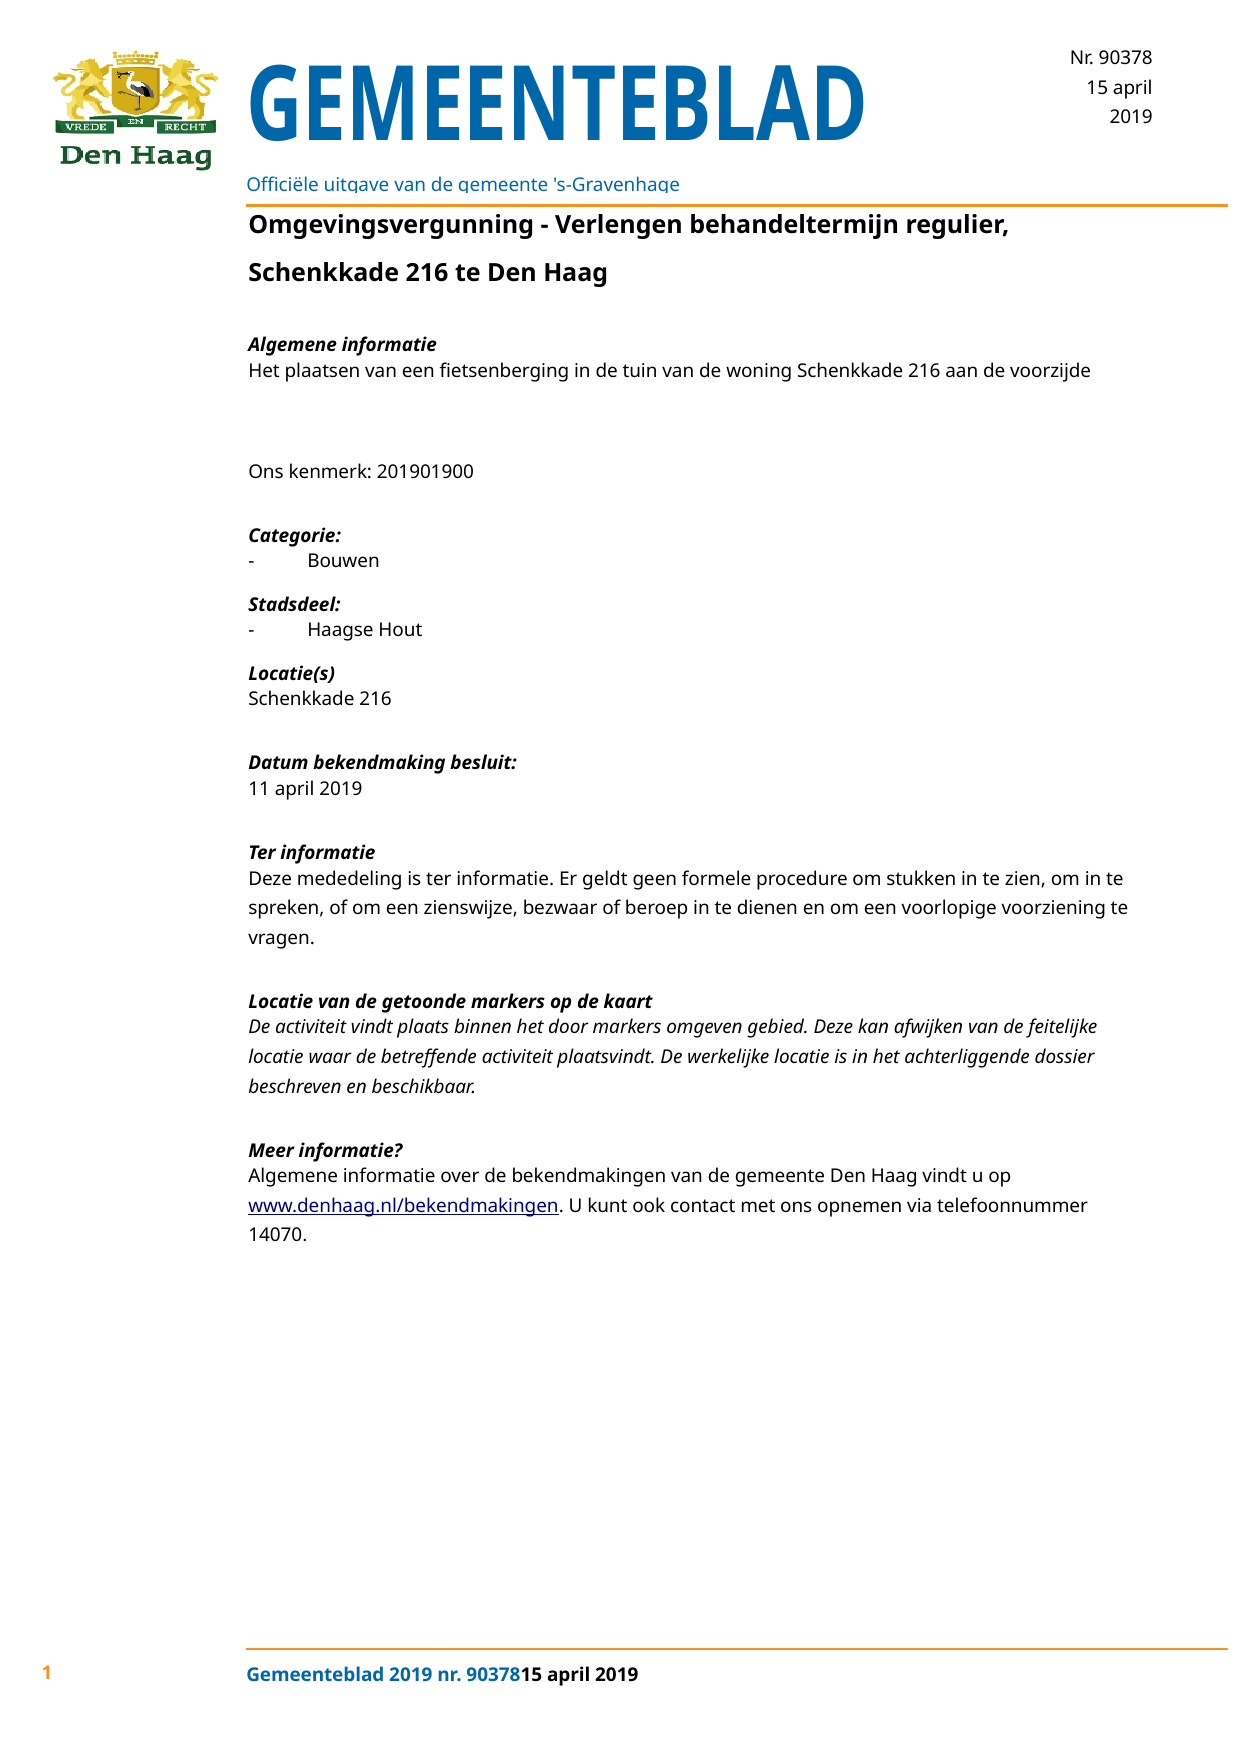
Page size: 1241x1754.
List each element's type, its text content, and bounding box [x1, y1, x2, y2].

text Algemene informatie [248, 331, 1152, 357]
text Omgevingsvergunning - Verlengen behandeltermijn regulier, Schenkkade 216 te Den Haag [248, 207, 1152, 288]
picture [41, 47, 231, 172]
text Deze mededeling is ter informatie. Er geldt geen formele procedure om stukken in te zien, om in te spreken, of om een zienswijze, bezwaar of beroep in te dienen en om een voorlopige voorziening te vragen. [248, 865, 1152, 950]
text Categorie: [248, 522, 1152, 548]
list Bouwen [248, 548, 1152, 573]
text Ons kenmerk: 201901900 [248, 458, 1152, 484]
text De activiteit vindt plaats binnen het door markers omgeven gebied. Deze kan afwijken van de feitelijke locatie waar de betreffende activiteit plaatsvindt. De werkelijke locatie is in het achterliggende dossier beschreven en beschikbaar. [248, 1014, 1152, 1098]
text Algemene informatie over de bekendmakingen van de gemeente Den Haag vindt u op www.denhaag.nl/bekendmakingen. U kunt ook contact met ons opnemen via telefoonnummer 14070. [248, 1162, 1152, 1247]
text Het plaatsen van een fietsenberging in de tuin van de woning Schenkkade 216 aan de voorzijde [248, 357, 1152, 383]
text Ter informatie [248, 839, 1152, 865]
text 11 april 2019 [248, 775, 1152, 801]
text Stadsdeel: [248, 591, 1152, 617]
text Meer informatie? [248, 1137, 1152, 1162]
text Datum bekendmaking besluit: [248, 749, 1152, 775]
list Haagse Hout [248, 617, 1152, 642]
text Schenkkade 216 [248, 685, 1152, 711]
text Locatie(s) [248, 660, 1152, 685]
text Locatie van de getoonde markers op de kaart [248, 988, 1152, 1014]
